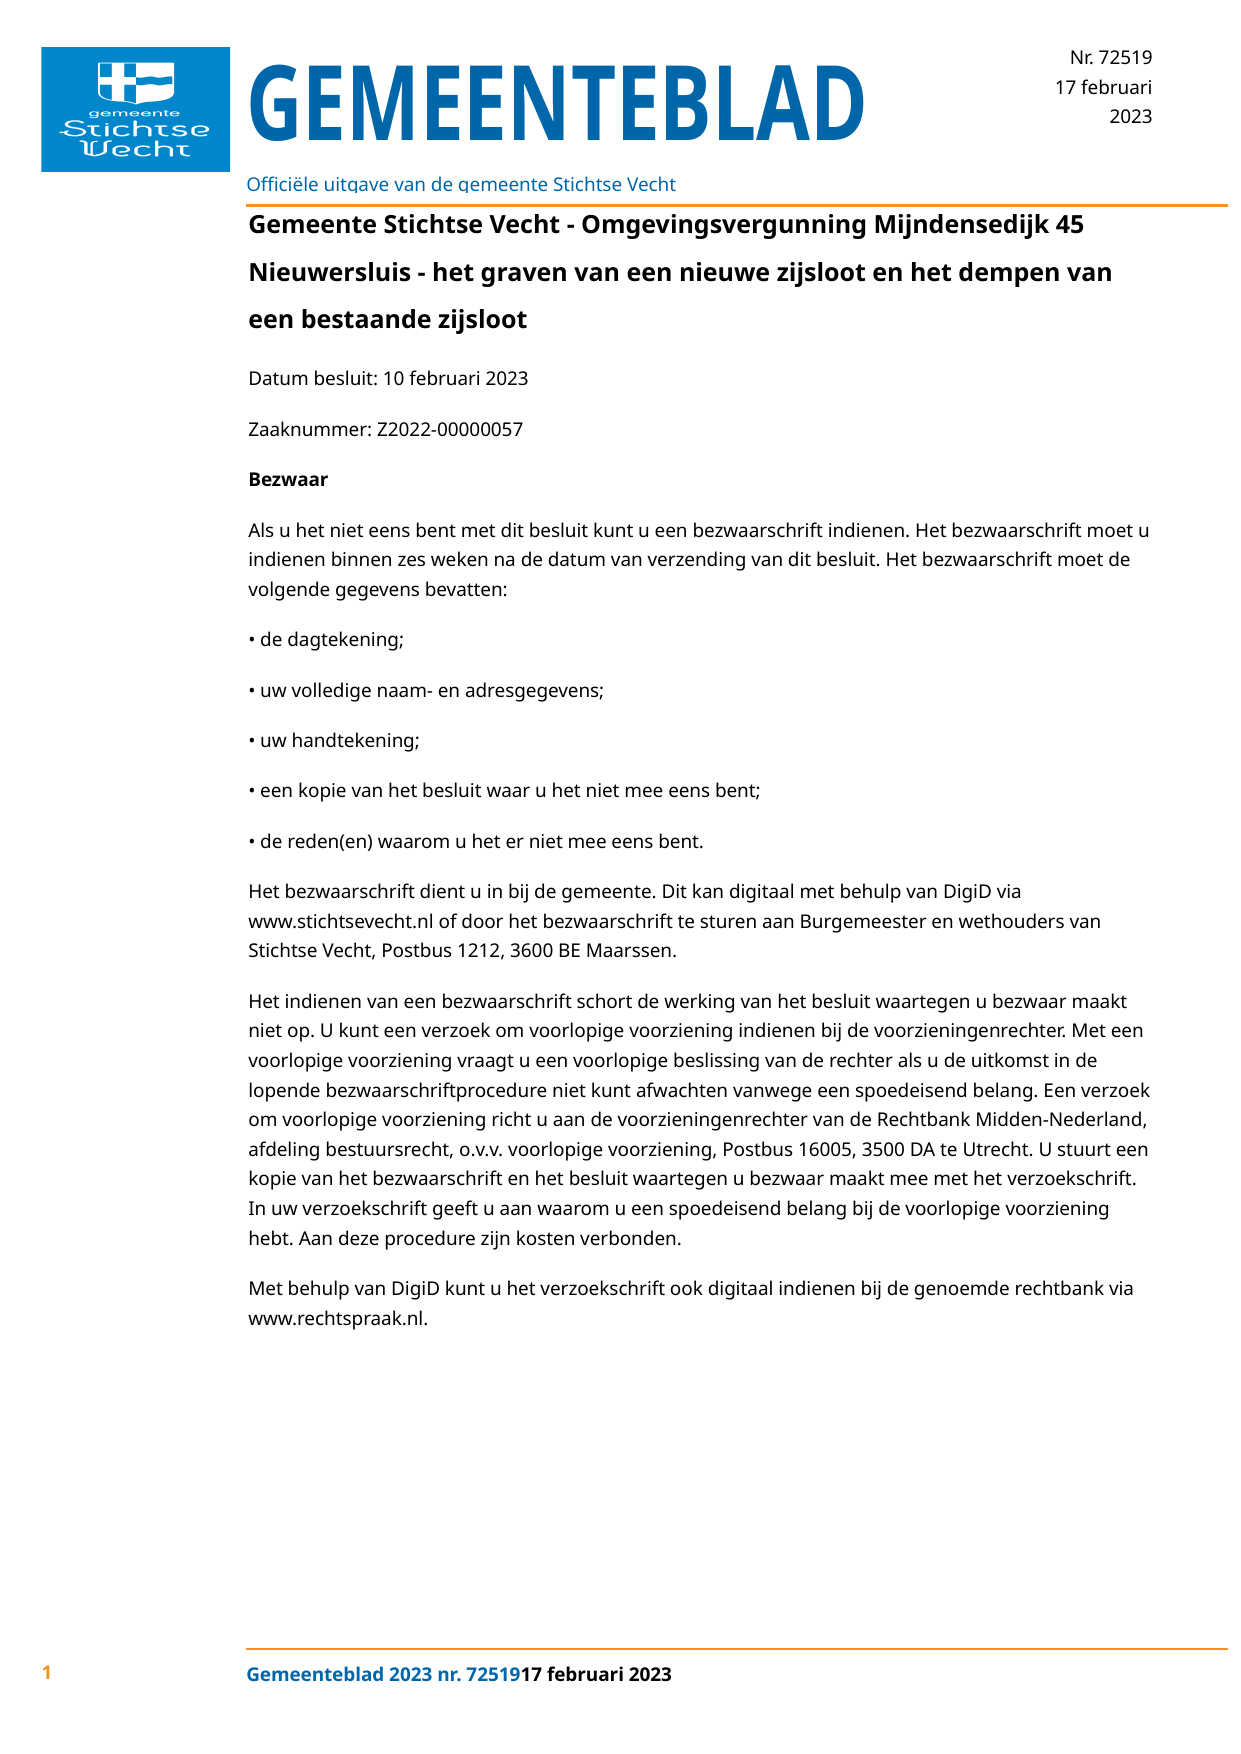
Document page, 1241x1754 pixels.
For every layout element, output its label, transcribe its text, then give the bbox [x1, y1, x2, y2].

text • de dagtekening; [248, 626, 1152, 652]
text • uw handtekening; [248, 727, 1152, 753]
picture [137, 63, 174, 103]
text Gemeente Stichtse Vecht - Omgevingsvergunning Mijndensedijk 45 Nieuwersluis - het graven van een nieuwe zijsloot en het dempen van een bestaande zijsloot [248, 207, 1152, 336]
text Het bezwaarschrift dient u in bij de gemeente. Dit kan digitaal met behulp van DigiD via www.stichtsevecht.nl of door het bezwaarschrift te sturen aan Burgemeester en wethouders van Stichtse Vecht, Postbus 1212, 3600 BE Maarssen. [248, 878, 1152, 963]
text • een kopie van het besluit waar u het niet mee eens bent; [248, 778, 1152, 803]
text • de reden(en) waarom u het er niet mee eens bent. [248, 828, 1152, 854]
text Het indienen van een bezwaarschrift schort de werking van het besluit waartegen u bezwaar maakt niet op. U kunt een verzoek om voorlopige voorziening indienen bij de voorzieningenrechter. Met een voorlopige voorziening vraagt u een voorlopige beslissing van de rechter als u de uitkomst in de lopende bezwaarschriftprocedure niet kunt afwachten vanwege een spoedeisend belang. Een verzoek om voorlopige voorziening richt u aan de voorzieningenrechter van de Rechtbank Midden-Nederland, afdeling bestuursrecht, o.v.v. voorlopige voorziening, Postbus 16005, 3500 DA te Utrecht. U stuurt een kopie van het bezwaarschrift en het besluit waartegen u bezwaar maakt mee met het verzoekschrift. In uw verzoekschrift geeft u aan waarom u een spoedeisend belang bij de voorlopige voorziening hebt. Aan deze procedure zijn kosten verbonden. [248, 988, 1152, 1250]
text • uw volledige naam- en adresgegevens; [248, 677, 1152, 702]
text Datum besluit: 10 februari 2023 [248, 366, 1152, 391]
text Zaaknummer: Z2022-00000057 [248, 416, 1152, 442]
text Als u het niet eens bent met dit besluit kunt u een bezwaarschrift indienen. Het bezwaarschrift moet u indienen binnen zes weken na de datum van verzending van dit besluit. Het bezwaarschrift moet de volgende gegevens bevatten: [248, 517, 1152, 602]
text Bezwaar [248, 466, 1152, 492]
text Met behulp van DigiD kunt u het verzoekschrift ook digitaal indienen bij de genoemde rechtbank via www.rechtspraak.nl. [248, 1275, 1152, 1330]
picture [99, 63, 135, 101]
